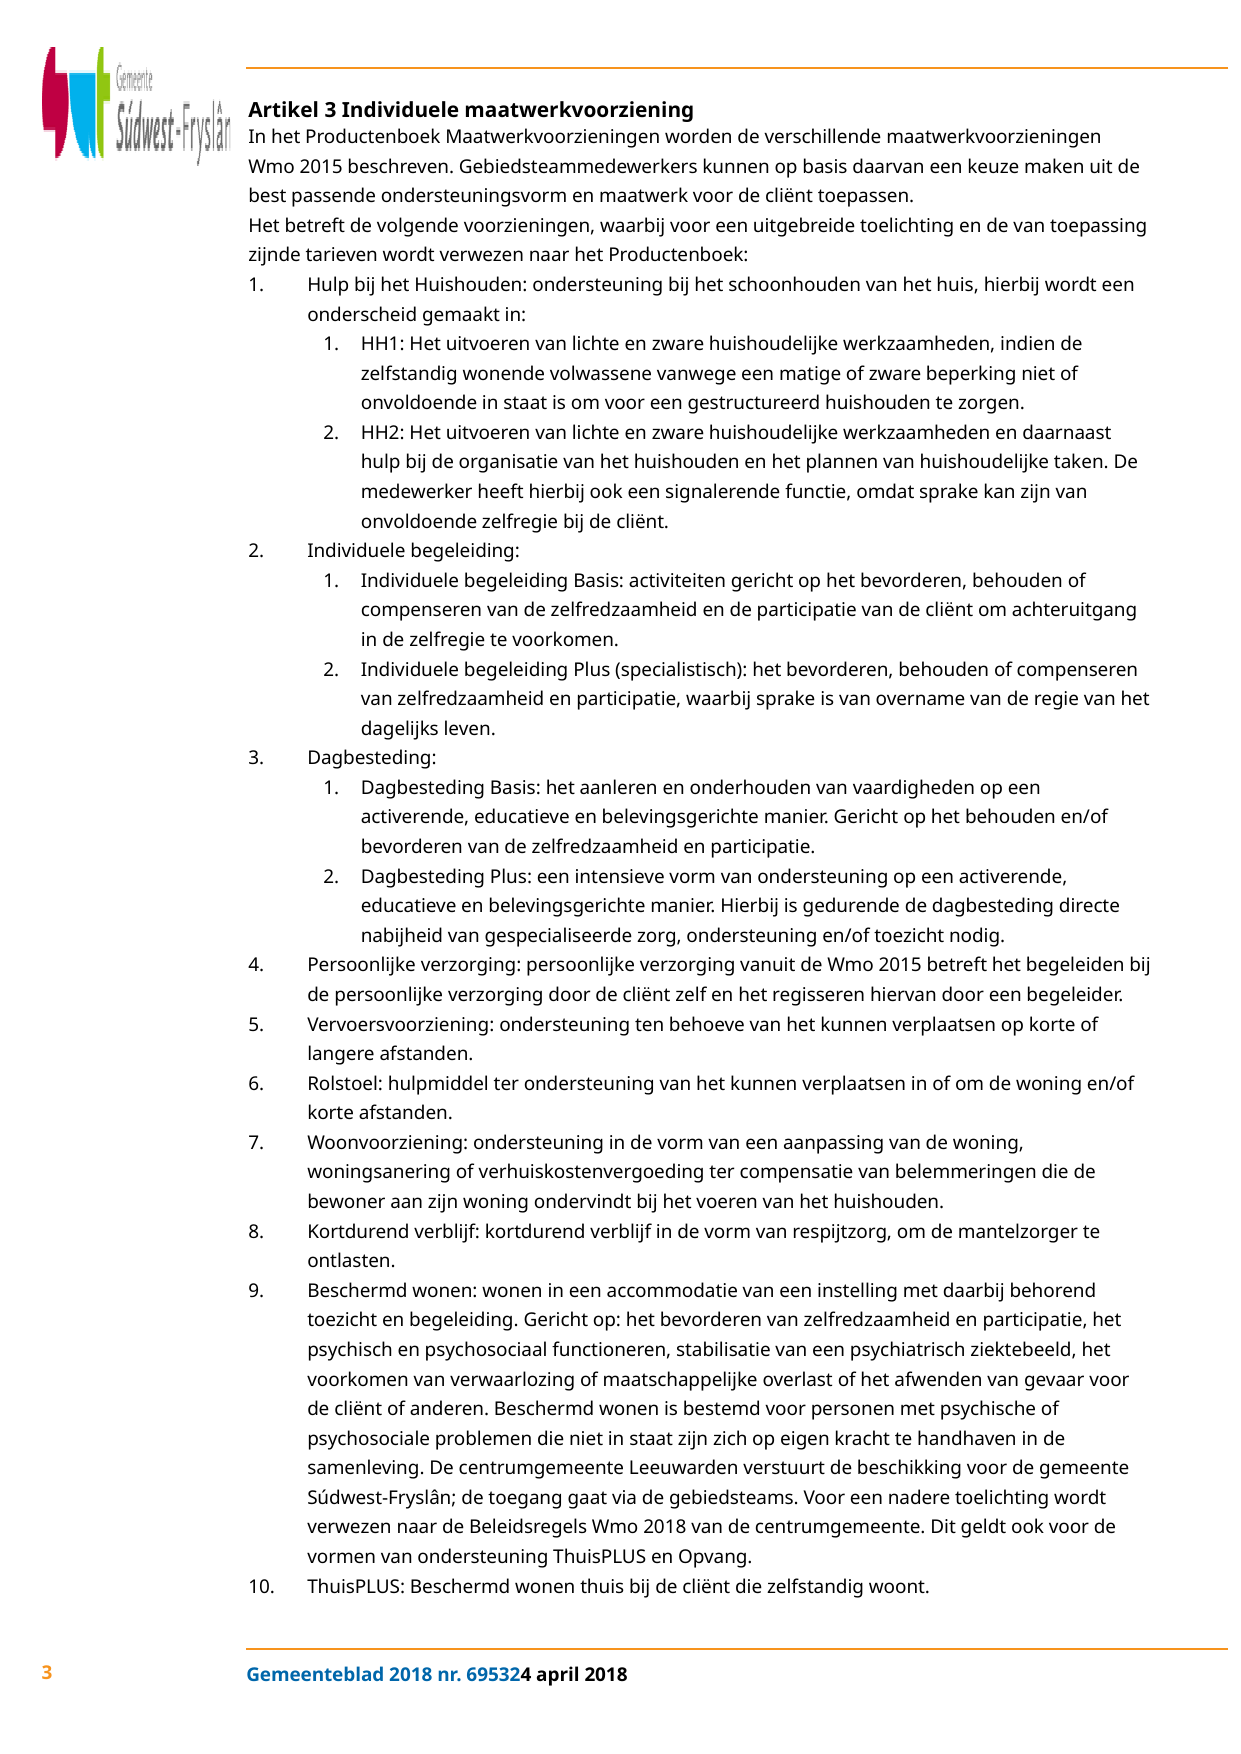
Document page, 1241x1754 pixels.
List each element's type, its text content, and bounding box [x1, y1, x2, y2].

list Dagbesteding Plus: een intensieve vorm van ondersteuning op een activerende, educatieve en belevingsgerichte manier. Hierbij is gedurende de dagbesteding directe nabijheid van gespecialiseerde zorg, ondersteuning en/of toezicht nodig. [323, 863, 1152, 948]
list Individuele begeleiding: [248, 537, 1152, 563]
list Hulp bij het Huishouden: ondersteuning bij het schoonhouden van het huis, hierbij wordt een onderscheid gemaakt in: [248, 271, 1152, 326]
list Beschermd wonen: wonen in een accommodatie van een instelling met daarbij behorend toezicht en begeleiding. Gericht op: het bevorderen van zelfredzaamheid en participatie, het psychisch en psychosociaal functioneren, stabilisatie van een psychiatrisch ziektebeeld, het voorkomen van verwaarlozing of maatschappelijke overlast of het afwenden van gevaar voor de cliënt of anderen. Beschermd wonen is bestemd voor personen met psychische of psychosociale problemen die niet in staat zijn zich op eigen kracht te handhaven in de samenleving. De centrumgemeente Leeuwarden verstuurt de beschikking voor de gemeente Súdwest-Fryslân; de toegang gaat via de gebiedsteams. Voor een nadere toelichting wordt verwezen naar de Beleidsregels Wmo 2018 van de centrumgemeente. Dit geldt ook voor de vormen van ondersteuning ThuisPLUS en Opvang. [248, 1277, 1152, 1569]
list Persoonlijke verzorging: persoonlijke verzorging vanuit de Wmo 2015 betreft het begeleiden bij de persoonlijke verzorging door de cliënt zelf en het regisseren hiervan door een begeleider. [248, 952, 1152, 1007]
list Woonvoorziening: ondersteuning in de vorm van een aanpassing van de woning, woningsanering of verhuiskostenvergoeding ter compensatie van belemmeringen die de bewoner aan zijn woning ondervindt bij het voeren van het huishouden. [248, 1129, 1152, 1214]
list Vervoersvoorziening: ondersteuning ten behoeve van het kunnen verplaatsen op korte of langere afstanden. [248, 1011, 1152, 1066]
text Artikel 3 Individuele maatwerkvoorziening [248, 95, 1152, 123]
list Dagbesteding: [248, 744, 1152, 770]
list HH2: Het uitvoeren van lichte en zware huishoudelijke werkzaamheden en daarnaast hulp bij de organisatie van het huishouden en het plannen van huishoudelijke taken. De medewerker heeft hierbij ook een signalerende functie, omdat sprake kan zijn van onvoldoende zelfregie bij de cliënt. [323, 419, 1152, 533]
list ThuisPLUS: Beschermd wonen thuis bij de cliënt die zelfstandig woont. [248, 1573, 1152, 1598]
text In het Productenboek Maatwerkvoorzieningen worden de verschillende maatwerkvoorzieningen Wmo 2015 beschreven. Gebiedsteammedewerkers kunnen op basis daarvan een keuze maken uit de best passende ondersteuningsvorm en maatwerk voor de cliënt toepassen. [248, 123, 1152, 208]
list Individuele begeleiding Basis: activiteiten gericht op het bevorderen, behouden of compenseren van de zelfredzaamheid en de participatie van de cliënt om achteruitgang in de zelfregie te voorkomen. [323, 567, 1152, 652]
text Het betreft de volgende voorzieningen, waarbij voor een uitgebreide toelichting en de van toepassing zijnde tarieven wordt verwezen naar het Productenboek: [248, 212, 1152, 267]
list Kortdurend verblijf: kortdurend verblijf in de vorm van respijtzorg, om de mantelzorger te ontlasten. [248, 1218, 1152, 1273]
list HH1: Het uitvoeren van lichte en zware huishoudelijke werkzaamheden, indien de zelfstandig wonende volwassene vanwege een matige of zware beperking niet of onvoldoende in staat is om voor een gestructureerd huishouden te zorgen. [323, 330, 1152, 415]
list Rolstoel: hulpmiddel ter ondersteuning van het kunnen verplaatsen in of om de woning en/of korte afstanden. [248, 1070, 1152, 1125]
picture [41, 47, 231, 172]
list Individuele begeleiding Plus (specialistisch): het bevorderen, behouden of compenseren van zelfredzaamheid en participatie, waarbij sprake is van overname van de regie van het dagelijks leven. [323, 656, 1152, 741]
list Dagbesteding Basis: het aanleren en onderhouden van vaardigheden op een activerende, educatieve en belevingsgerichte manier. Gericht op het behouden en/of bevorderen van de zelfredzaamheid en participatie. [323, 774, 1152, 859]
